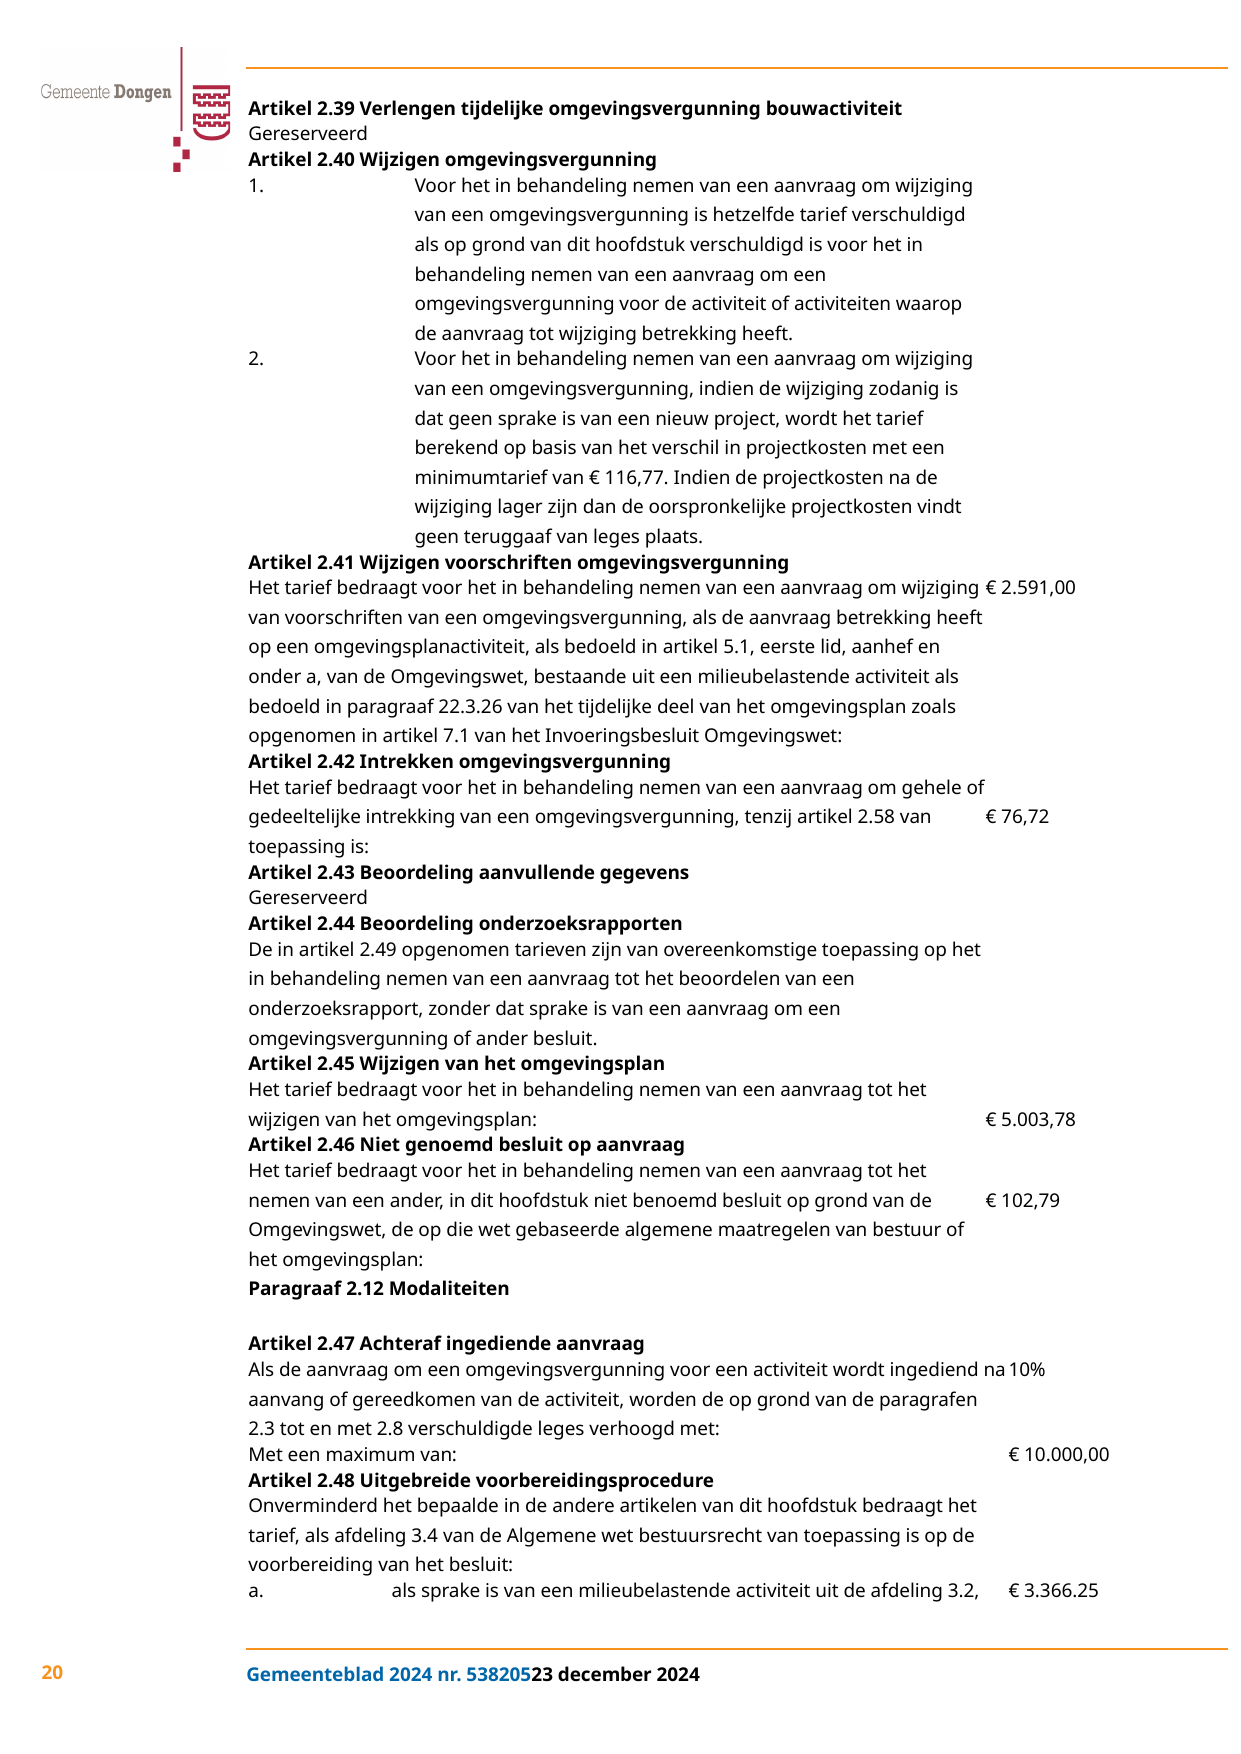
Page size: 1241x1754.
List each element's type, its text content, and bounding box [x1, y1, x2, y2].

table_cell [985, 549, 1152, 574]
table_cell 10% [1008, 1356, 1152, 1441]
table_cell [985, 1132, 1152, 1157]
table_cell a. [248, 1578, 391, 1603]
table_cell Voor het in behandeling nemen van een aanvraag om wijziging van een omgevingsvergunning, indien de wijziging zodanig is dat geen sprake is van een nieuw project, wordt het tarief berekend op basis van het verschil in projectkosten met een minimumtarief van € 116,77. Indien de projectkosten na de wijziging lager zijn dan de oorspronkelijke projectkosten vindt geen teruggaaf van leges plaats. [414, 346, 985, 549]
table_cell Gereserveerd [248, 885, 985, 910]
text Paragraaf 2.12 Modaliteiten [248, 1275, 1152, 1301]
table_cell [985, 885, 1152, 910]
table_cell € 10.000,00 [1008, 1441, 1152, 1467]
table_cell Artikel 2.45 Wijzigen van het omgevingsplan [248, 1051, 985, 1076]
table_cell [985, 121, 1152, 146]
table_cell [1008, 1493, 1152, 1577]
table_cell Gereserveerd [248, 121, 985, 146]
table_cell Artikel 2.42 Intrekken omgevingsvergunning [248, 748, 985, 774]
table_cell Artikel 2.43 Beoordeling aanvullende gegevens [248, 859, 985, 884]
table_cell als sprake is van een milieubelastende activiteit uit de afdeling 3.2, [391, 1578, 1008, 1603]
table_header Artikel 2.47 Achteraf ingediende aanvraag [248, 1330, 1008, 1356]
table_cell Artikel 2.40 Wijzigen omgevingsvergunning [248, 146, 985, 172]
table_cell Artikel 2.48 Uitgebreide voorbereidingsprocedure [248, 1467, 1008, 1492]
table_header Artikel 2.39 Verlengen tijdelijke omgevingsvergunning bouwactiviteit [248, 95, 985, 121]
table_cell € 102,79 [985, 1157, 1152, 1272]
table_cell Het tarief bedraagt voor het in behandeling nemen van een aanvraag om gehele of gedeeltelijke intrekking van een omgevingsvergunning, tenzij artikel 2.58 van toepassing is: [248, 774, 985, 859]
table_cell Onverminderd het bepaalde in de andere artikelen van dit hoofdstuk bedraagt het tarief, als afdeling 3.4 van de Algemene wet bestuursrecht van toepassing is op de voorbereiding van het besluit: [248, 1493, 1008, 1577]
table_cell € 76,72 [985, 774, 1152, 859]
table_cell € 3.366.25 [1008, 1578, 1152, 1603]
table_header [1008, 1330, 1152, 1356]
table_cell [985, 172, 1152, 346]
table_cell [985, 748, 1152, 774]
table_cell € 5.003,78 [985, 1076, 1152, 1132]
table_cell 1. [248, 172, 414, 346]
table_cell De in artikel 2.49 opgenomen tarieven zijn van overeenkomstige toepassing op het in behandeling nemen van een aanvraag tot het beoordelen van een onderzoeksrapport, zonder dat sprake is van een aanvraag om een omgevingsvergunning of ander besluit. [248, 936, 985, 1051]
table_cell Met een maximum van: [248, 1441, 1008, 1467]
table_cell 2. [248, 346, 414, 549]
table_cell Het tarief bedraagt voor het in behandeling nemen van een aanvraag om wijziging van voorschriften van een omgevingsvergunning, als de aanvraag betrekking heeft op een omgevingsplanactiviteit, als bedoeld in artikel 5.1, eerste lid, aanhef en onder a, van de Omgevingswet, bestaande uit een milieubelastende activiteit als bedoeld in paragraaf 22.3.26 van het tijdelijke deel van het omgevingsplan zoals opgenomen in artikel 7.1 van het Invoeringsbesluit Omgevingswet: [248, 575, 985, 748]
table_cell [985, 936, 1152, 1051]
table_cell Het tarief bedraagt voor het in behandeling nemen van een aanvraag tot het wijzigen van het omgevingsplan: [248, 1076, 985, 1132]
picture [41, 47, 231, 172]
table_cell [985, 146, 1152, 172]
table_cell [985, 859, 1152, 884]
table_cell [1008, 1467, 1152, 1492]
table_cell Artikel 2.41 Wijzigen voorschriften omgevingsvergunning [248, 549, 985, 574]
table_cell [985, 1051, 1152, 1076]
table_cell [985, 346, 1152, 549]
table_cell € 2.591,00 [985, 575, 1152, 748]
table_cell Als de aanvraag om een omgevingsvergunning voor een activiteit wordt ingediend na aanvang of gereedkomen van de activiteit, worden de op grond van de paragrafen 2.3 tot en met 2.8 verschuldigde leges verhoogd met: [248, 1356, 1008, 1441]
table_cell Artikel 2.46 Niet genoemd besluit op aanvraag [248, 1132, 985, 1157]
table_cell [985, 910, 1152, 936]
table_cell Artikel 2.44 Beoordeling onderzoeksrapporten [248, 910, 985, 936]
table_header [985, 95, 1152, 121]
table_cell Het tarief bedraagt voor het in behandeling nemen van een aanvraag tot het nemen van een ander, in dit hoofdstuk niet benoemd besluit op grond van de Omgevingswet, de op die wet gebaseerde algemene maatregelen van bestuur of het omgevingsplan: [248, 1157, 985, 1272]
table_cell Voor het in behandeling nemen van een aanvraag om wijziging van een omgevingsvergunning is hetzelfde tarief verschuldigd als op grond van dit hoofdstuk verschuldigd is voor het in behandeling nemen van een aanvraag om een omgevingsvergunning voor de activiteit of activiteiten waarop de aanvraag tot wijziging betrekking heeft. [414, 172, 985, 346]
